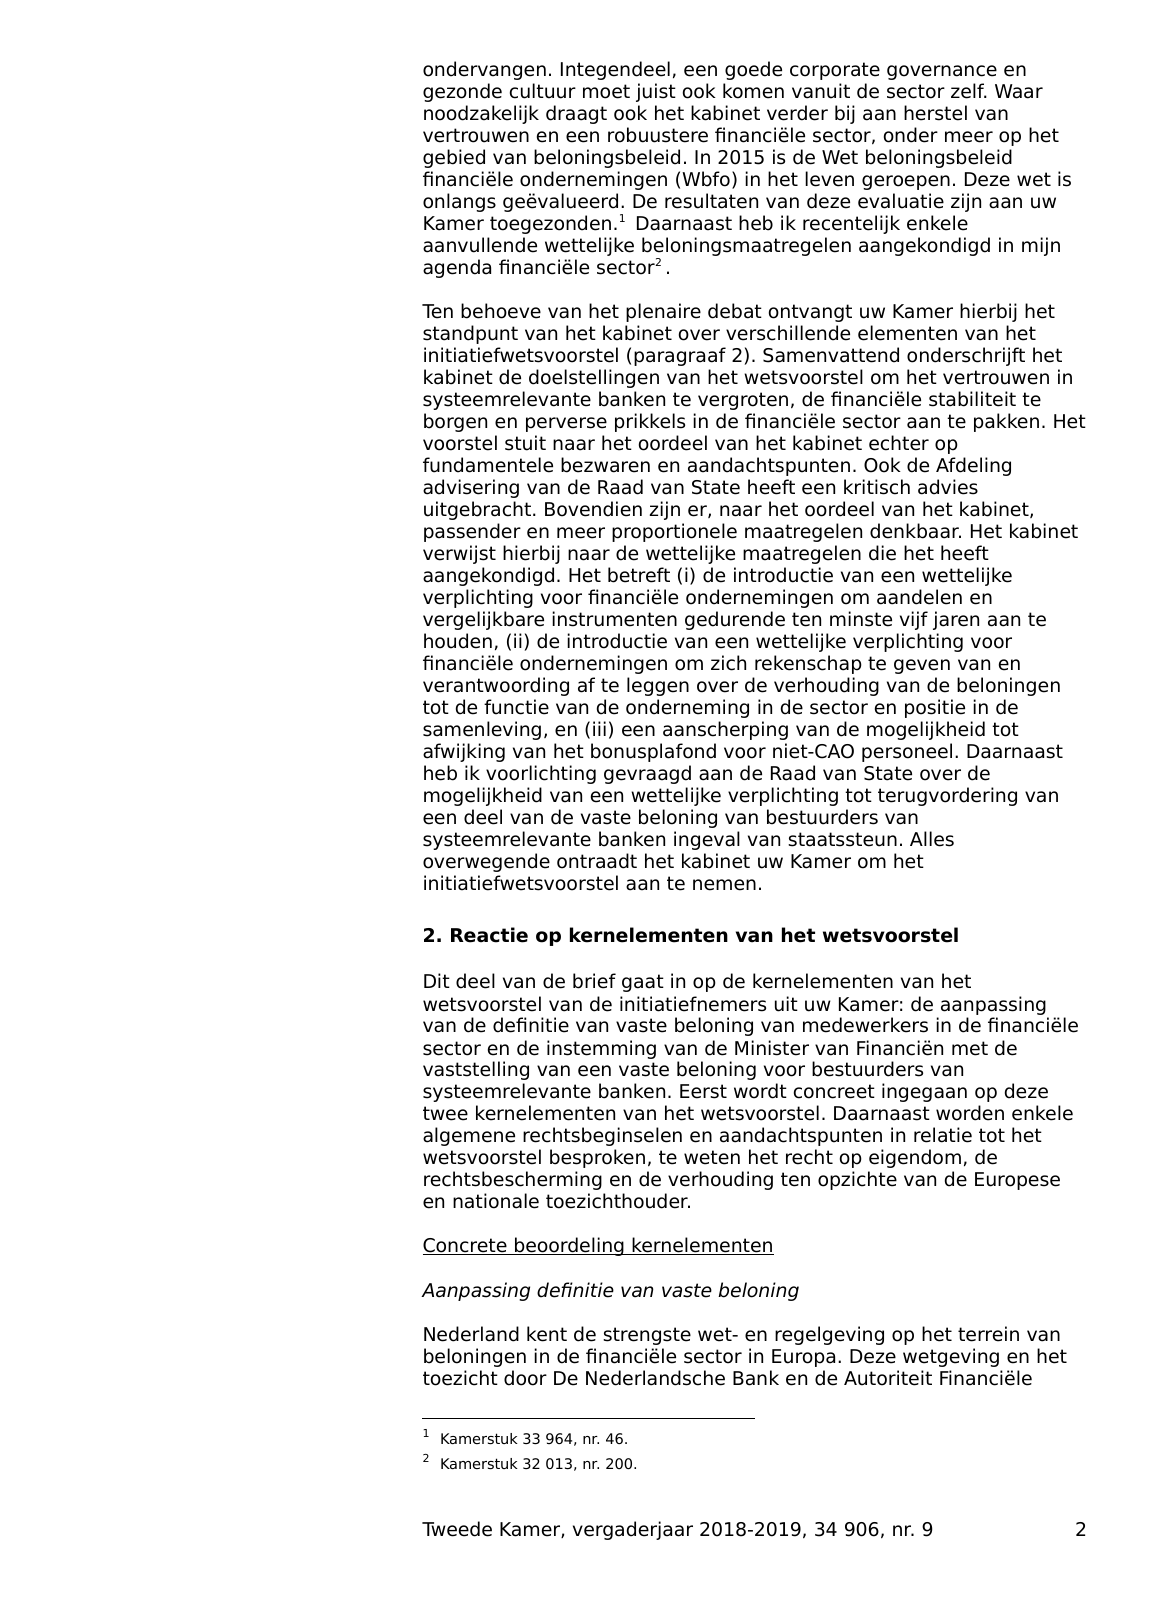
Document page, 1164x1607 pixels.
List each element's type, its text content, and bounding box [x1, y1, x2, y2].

text Ten behoeve van het plenaire debat ontvangt uw Kamer hierbij het standpunt van het kabinet over verschillende elementen van het initiatiefwetsvoorstel (paragraaf 2). Samenvattend onderschrijft het kabinet de doelstellingen van het wetsvoorstel om het vertrouwen in systeemrelevante banken te vergroten, de financiële stabiliteit te borgen en perverse prikkels in de financiële sector aan te pakken. Het voorstel stuit naar het oordeel van het kabinet echter op fundamentele bezwaren en aandachtspunten. Ook de Afdeling advisering van de Raad van State heeft een kritisch advies uitgebracht. Bovendien zijn er, naar het oordeel van het kabinet, passender en meer proportionele maatregelen denkbaar. Het kabinet verwijst hierbij naar de wettelijke maatregelen die het heeft aangekondigd. Het betreft (i) de introductie van een wettelijke verplichting voor financiële ondernemingen om aandelen en vergelijkbare instrumenten gedurende ten minste vijf jaren aan te houden, (ii) de introductie van een wettelijke verplichting voor financiële ondernemingen om zich rekenschap te geven van en verantwoording af te leggen over de verhouding van de beloningen tot de functie van de onderneming in de sector en positie in de samenleving, en (iii) een aanscherping van de mogelijkheid tot afwijking van het bonusplafond voor niet-CAO personeel. Daarnaast heb ik voorlichting gevraagd aan de Raad van State over de mogelijkheid van een wettelijke verplichting tot terugvordering van een deel van de vaste beloning van bestuurders van systeemrelevante banken ingeval van staatssteun. Alles overwegende ontraadt het kabinet uw Kamer om het initiatiefwetsvoorstel aan te nemen. [422, 301, 1087, 894]
subtitle Concrete beoordeling kernelementen [422, 1235, 1087, 1257]
text Nederland kent de strengste wet- en regelgeving op het terrein van beloningen in de financiële sector in Europa. Deze wetgeving en het toezicht door De Nederlandsche Bank en de Autoriteit Financiële [422, 1324, 1087, 1390]
text Kamerstuk 32 013, nr. 200. [422, 1452, 1087, 1474]
subtitle 2. Reactie op kernelementen van het wetsvoorstel [422, 924, 1087, 946]
text Dit deel van de brief gaat in op de kernelementen van het wetsvoorstel van de initiatiefnemers uit uw Kamer: de aanpassing van de definitie van vaste beloning van medewerkers in de financiële sector en de instemming van de Minister van Financiën met de vaststelling van een vaste beloning voor bestuurders van systeemrelevante banken. Eerst wordt concreet ingegaan op deze twee kernelementen van het wetsvoorstel. Daarnaast worden enkele algemene rechtsbeginselen en aandachtspunten in relatie tot het wetsvoorstel besproken, te weten het recht op eigendom, de rechtsbescherming en de verhouding ten opzichte van de Europese en nationale toezichthouder. [422, 971, 1087, 1213]
text ondervangen. Integendeel, een goede corporate governance en gezonde cultuur moet juist ook komen vanuit de sector zelf. Waar noodzakelijk draagt ook het kabinet verder bij aan herstel van vertrouwen en een robuustere financiële sector, onder meer op het gebied van beloningsbeleid. In 2015 is de Wet beloningsbeleid financiële ondernemingen (Wbfo) in het leven geroepen. Deze wet is onlangs geëvalueerd. De resultaten van deze evaluatie zijn aan uw Kamer toegezonden. Daarnaast heb ik recentelijk enkele aanvullende wettelijke beloningsmaatregelen aangekondigd in mijn agenda financiële sector. [422, 59, 1087, 279]
text Kamerstuk 33 964, nr. 46. [422, 1427, 1087, 1449]
subtitle Aanpassing definitie van vaste beloning [422, 1279, 1087, 1302]
